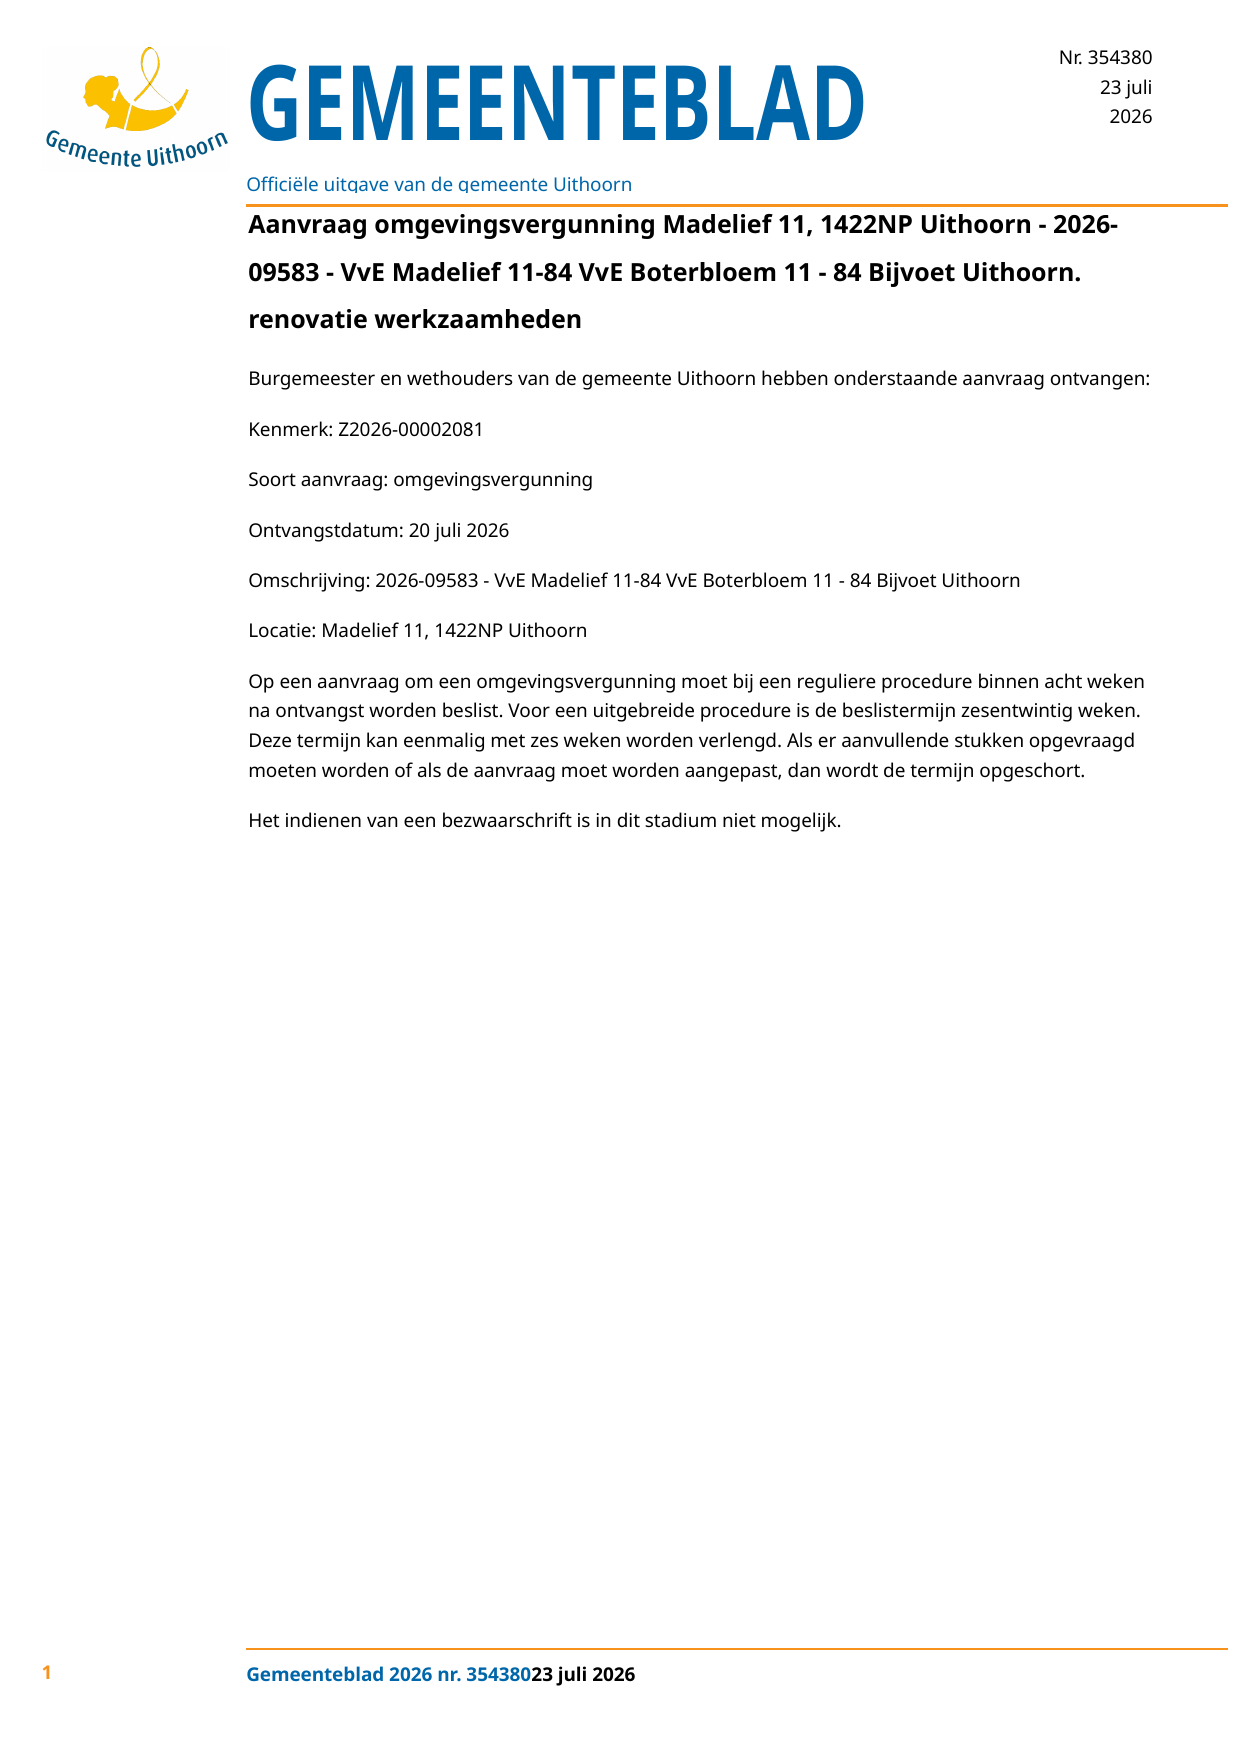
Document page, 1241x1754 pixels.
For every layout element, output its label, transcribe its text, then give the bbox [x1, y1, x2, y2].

text Ontvangstdatum: 20 juli 2026 [248, 517, 1152, 542]
text Op een aanvraag om een omgevingsvergunning moet bij een reguliere procedure binnen acht weken na ontvangst worden beslist. Voor een uitgebreide procedure is de beslistermijn zesentwintig weken. Deze termijn kan eenmalig met zes weken worden verlengd. Als er aanvullende stukken opgevraagd moeten worden of als de aanvraag moet worden aangepast, dan wordt de termijn opgeschort. [248, 668, 1152, 782]
text Soort aanvraag: omgevingsvergunning [248, 466, 1152, 492]
text Het indienen van een bezwaarschrift is in dit stadium niet mogelijk. [248, 807, 1152, 833]
text Aanvraag omgevingsvergunning Madelief 11, 1422NP Uithoorn - 2026-09583 - VvE Madelief 11-84 VvE Boterbloem 11 - 84 Bijvoet Uithoorn. renovatie werkzaamheden [248, 207, 1152, 336]
text Omschrijving: 2026-09583 - VvE Madelief 11-84 VvE Boterbloem 11 - 84 Bijvoet Uithoorn [248, 567, 1152, 593]
text Locatie: Madelief 11, 1422NP Uithoorn [248, 618, 1152, 643]
text Kenmerk: Z2026-00002081 [248, 416, 1152, 442]
text Burgemeester en wethouders van de gemeente Uithoorn hebben onderstaande aanvraag ontvangen: [248, 366, 1152, 391]
picture [41, 47, 231, 172]
